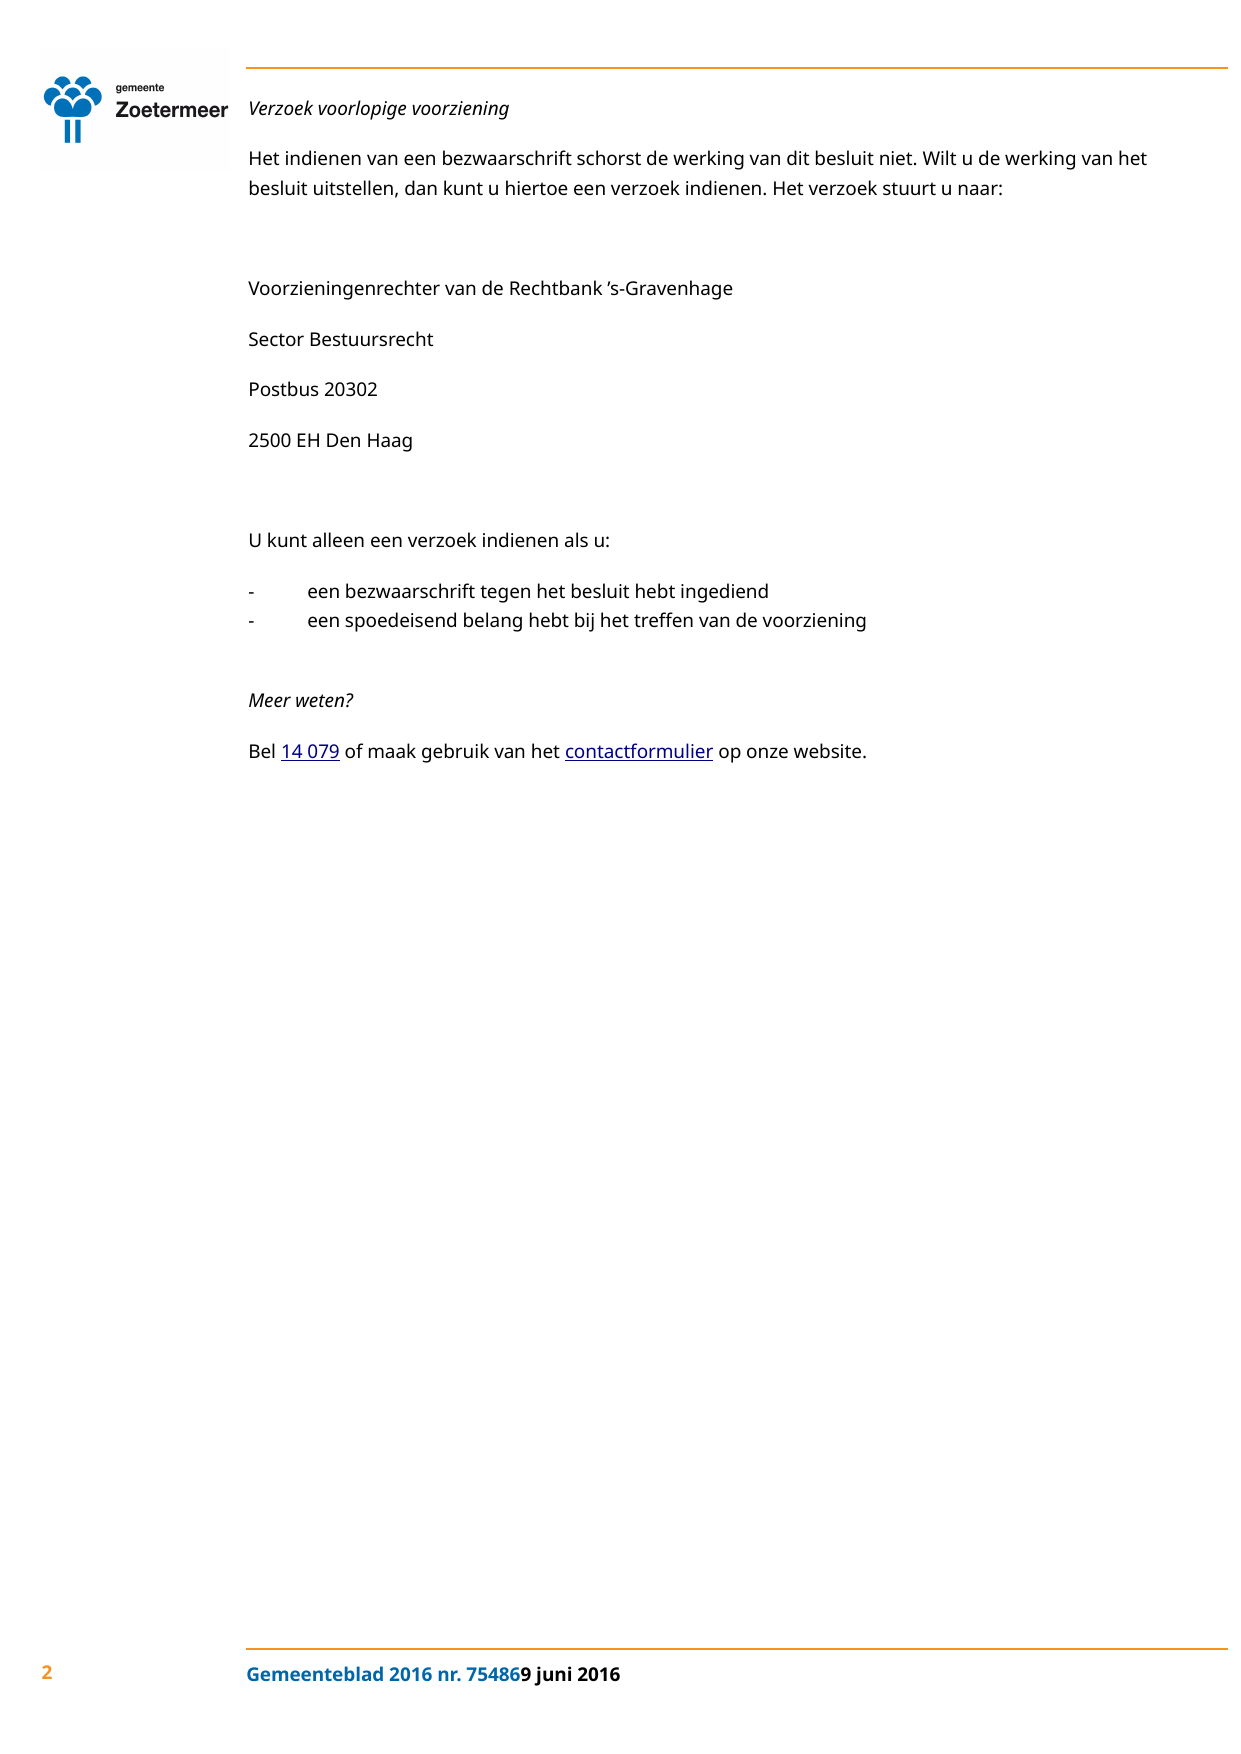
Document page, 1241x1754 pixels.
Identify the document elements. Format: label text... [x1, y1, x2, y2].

text Bel 14 079 of maak gebruik van het contactformulier op onze website. [248, 738, 1152, 764]
text Postbus 20302 [248, 376, 1152, 402]
text Voorzieningenrechter van de Rechtbank ’s-Gravenhage [248, 276, 1152, 301]
list een spoedeisend belang hebt bij het treffen van de voorziening [248, 608, 1152, 633]
text Verzoek voorlopige voorziening [248, 95, 1152, 121]
picture [41, 47, 231, 172]
text Meer weten? [248, 688, 1152, 713]
text U kunt alleen een verzoek indienen als u: [248, 528, 1152, 553]
text 2500 EH Den Haag [248, 427, 1152, 453]
list een bezwaarschrift tegen het besluit hebt ingediend [248, 578, 1152, 604]
text Sector Bestuursrecht [248, 326, 1152, 352]
text Het indienen van een bezwaarschrift schorst de werking van dit besluit niet. Wilt u de werking van het besluit uitstellen, dan kunt u hiertoe een verzoek indienen. Het verzoek stuurt u naar: [248, 145, 1152, 201]
